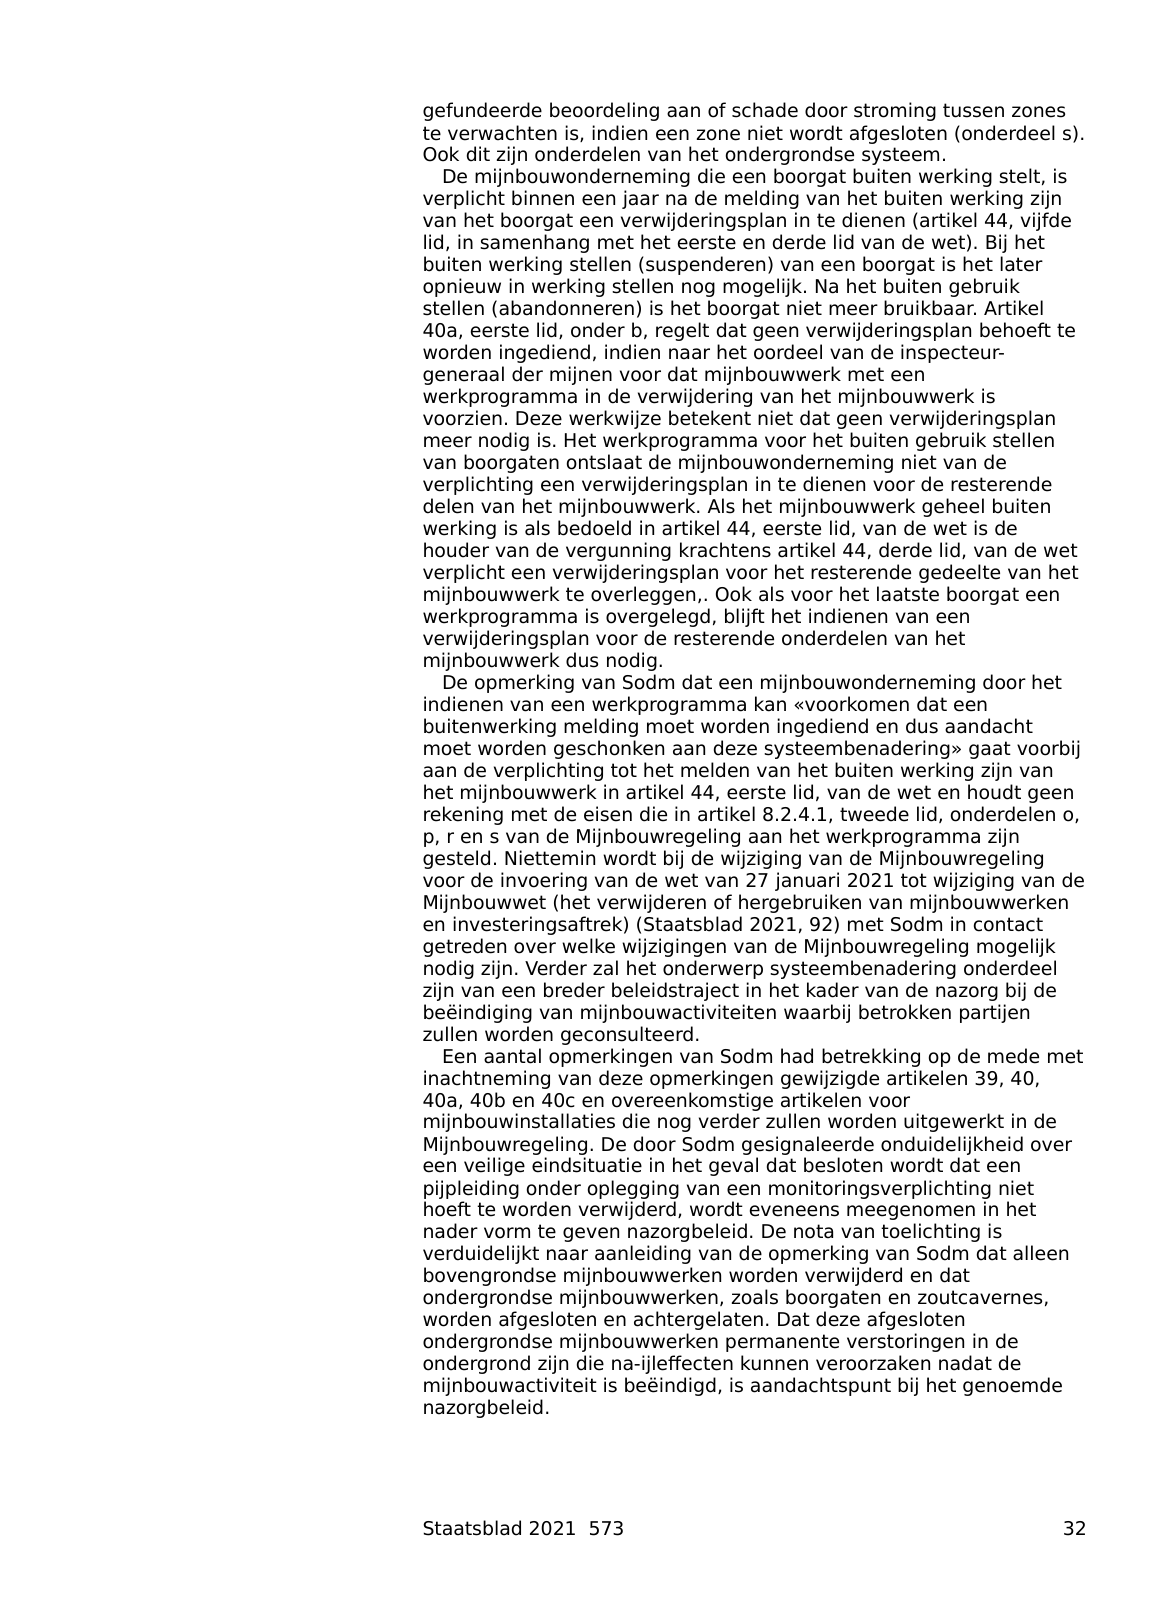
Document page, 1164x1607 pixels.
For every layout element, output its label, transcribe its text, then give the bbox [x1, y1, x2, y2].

text gefundeerde beoordeling aan of schade door stroming tussen zones te verwachten is, indien een zone niet wordt afgesloten (onderdeel s). Ook dit zijn onderdelen van het ondergrondse systeem. [422, 100, 1087, 166]
text Een aantal opmerkingen van Sodm had betrekking op de mede met inachtneming van deze opmerkingen gewijzigde artikelen 39, 40, 40a, 40b en 40c en overeenkomstige artikelen voor mijnbouwinstallaties die nog verder zullen worden uitgewerkt in de Mijnbouwregeling. De door Sodm gesignaleerde onduidelijkheid over een veilige eindsituatie in het geval dat besloten wordt dat een pijpleiding onder oplegging van een monitoringsverplichting niet hoeft te worden verwijderd, wordt eveneens meegenomen in het nader vorm te geven nazorgbeleid. De nota van toelichting is verduidelijkt naar aanleiding van de opmerking van Sodm dat alleen bovengrondse mijnbouwwerken worden verwijderd en dat ondergrondse mijnbouwwerken, zoals boorgaten en zoutcavernes, worden afgesloten en achtergelaten. Dat deze afgesloten ondergrondse mijnbouwwerken permanente verstoringen in de ondergrond zijn die na-ijleffecten kunnen veroorzaken nadat de mijnbouwactiviteit is beëindigd, is aandachtspunt bij het genoemde nazorgbeleid. [422, 1046, 1087, 1419]
text De mijnbouwonderneming die een boorgat buiten werking stelt, is verplicht binnen een jaar na de melding van het buiten werking zijn van het boorgat een verwijderingsplan in te dienen (artikel 44, vijfde lid, in samenhang met het eerste en derde lid van de wet). Bij het buiten werking stellen (suspenderen) van een boorgat is het later opnieuw in werking stellen nog mogelijk. Na het buiten gebruik stellen (abandonneren) is het boorgat niet meer bruikbaar. Artikel 40a, eerste lid, onder b, regelt dat geen verwijderingsplan behoeft te worden ingediend, indien naar het oordeel van de inspecteur-generaal der mijnen voor dat mijnbouwwerk met een werkprogramma in de verwijdering van het mijnbouwwerk is voorzien. Deze werkwijze betekent niet dat geen verwijderingsplan meer nodig is. Het werkprogramma voor het buiten gebruik stellen van boorgaten ontslaat de mijnbouwonderneming niet van de verplichting een verwijderingsplan in te dienen voor de resterende delen van het mijnbouwwerk. Als het mijnbouwwerk geheel buiten werking is als bedoeld in artikel 44, eerste lid, van de wet is de houder van de vergunning krachtens artikel 44, derde lid, van de wet verplicht een verwijderingsplan voor het resterende gedeelte van het mijnbouwwerk te overleggen,. Ook als voor het laatste boorgat een werkprogramma is overgelegd, blijft het indienen van een verwijderingsplan voor de resterende onderdelen van het mijnbouwwerk dus nodig. [422, 166, 1087, 672]
text De opmerking van Sodm dat een mijnbouwonderneming door het indienen van een werkprogramma kan «voorkomen dat een buitenwerking melding moet worden ingediend en dus aandacht moet worden geschonken aan deze systeembenadering» gaat voorbij aan de verplichting tot het melden van het buiten werking zijn van het mijnbouwwerk in artikel 44, eerste lid, van de wet en houdt geen rekening met de eisen die in artikel 8.2.4.1, tweede lid, onderdelen o, p, r en s van de Mijnbouwregeling aan het werkprogramma zijn gesteld. Niettemin wordt bij de wijziging van de Mijnbouwregeling voor de invoering van de wet van 27 januari 2021 tot wijziging van de Mijnbouwwet (het verwijderen of hergebruiken van mijnbouwwerken en investeringsaftrek) (Staatsblad 2021, 92) met Sodm in contact getreden over welke wijzigingen van de Mijnbouwregeling mogelijk nodig zijn. Verder zal het onderwerp systeembenadering onderdeel zijn van een breder beleidstraject in het kader van de nazorg bij de beëindiging van mijnbouwactiviteiten waarbij betrokken partijen zullen worden geconsulteerd. [422, 672, 1087, 1046]
